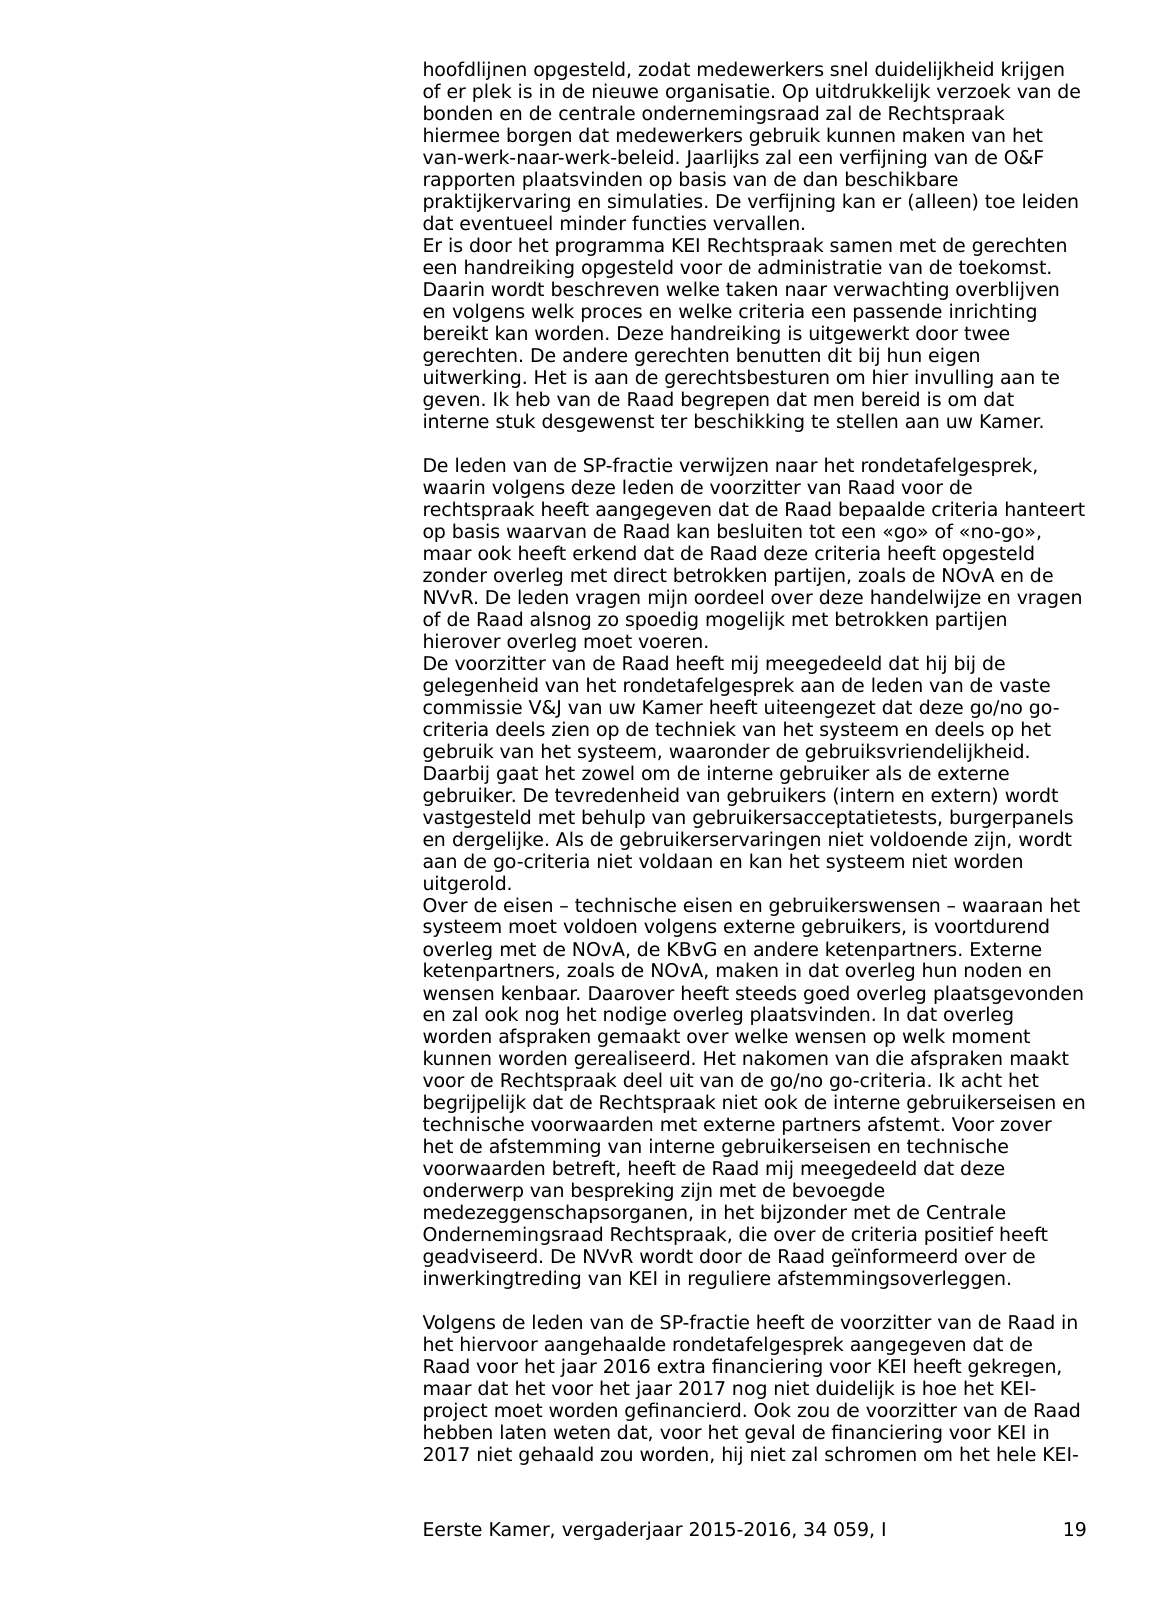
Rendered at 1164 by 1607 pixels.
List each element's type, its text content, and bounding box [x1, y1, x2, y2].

text Er is door het programma KEI Rechtspraak samen met de gerechten een handreiking opgesteld voor de administratie van de toekomst. Daarin wordt beschreven welke taken naar verwachting overblijven en volgens welk proces en welke criteria een passende inrichting bereikt kan worden. Deze handreiking is uitgewerkt door twee gerechten. De andere gerechten benutten dit bij hun eigen uitwerking. Het is aan de gerechtsbesturen om hier invulling aan te geven. Ik heb van de Raad begrepen dat men bereid is om dat interne stuk desgewenst ter beschikking te stellen aan uw Kamer. [422, 235, 1087, 433]
text Over de eisen – technische eisen en gebruikerswensen – waaraan het systeem moet voldoen volgens externe gebruikers, is voortdurend overleg met de NOvA, de KBvG en andere ketenpartners. Externe ketenpartners, zoals de NOvA, maken in dat overleg hun noden en wensen kenbaar. Daarover heeft steeds goed overleg plaatsgevonden en zal ook nog het nodige overleg plaatsvinden. In dat overleg worden afspraken gemaakt over welke wensen op welk moment kunnen worden gerealiseerd. Het nakomen van die afspraken maakt voor de Rechtspraak deel uit van de go/no go-criteria. Ik acht het begrijpelijk dat de Rechtspraak niet ook de interne gebruikerseisen en technische voorwaarden met externe partners afstemt. Voor zover het de afstemming van interne gebruikerseisen en technische voorwaarden betreft, heeft de Raad mij meegedeeld dat deze onderwerp van bespreking zijn met de bevoegde medezeggenschapsorganen, in het bijzonder met de Centrale Ondernemingsraad Rechtspraak, die over de criteria positief heeft geadviseerd. De NVvR wordt door de Raad geïnformeerd over de inwerkingtreding van KEI in reguliere afstemmingsoverleggen. [422, 894, 1087, 1290]
text De leden van de SP-fractie verwijzen naar het rondetafelgesprek, waarin volgens deze leden de voorzitter van Raad voor de rechtspraak heeft aangegeven dat de Raad bepaalde criteria hanteert op basis waarvan de Raad kan besluiten tot een «go» of «no-go», maar ook heeft erkend dat de Raad deze criteria heeft opgesteld zonder overleg met direct betrokken partijen, zoals de NOvA en de NVvR. De leden vragen mijn oordeel over deze handelwijze en vragen of de Raad alsnog zo spoedig mogelijk met betrokken partijen hierover overleg moet voeren. [422, 455, 1087, 653]
text Volgens de leden van de SP-fractie heeft de voorzitter van de Raad in het hiervoor aangehaalde rondetafelgesprek aangegeven dat de Raad voor het jaar 2016 extra financiering voor KEI heeft gekregen, maar dat het voor het jaar 2017 nog niet duidelijk is hoe het KEI-project moet worden gefinancierd. Ook zou de voorzitter van de Raad hebben laten weten dat, voor het geval de financiering voor KEI in 2017 niet gehaald zou worden, hij niet zal schromen om het hele KEI- [422, 1312, 1087, 1466]
text De voorzitter van de Raad heeft mij meegedeeld dat hij bij de gelegenheid van het rondetafelgesprek aan de leden van de vaste commissie V&J van uw Kamer heeft uiteengezet dat deze go/no go-criteria deels zien op de techniek van het systeem en deels op het gebruik van het systeem, waaronder de gebruiksvriendelijkheid. Daarbij gaat het zowel om de interne gebruiker als de externe gebruiker. De tevredenheid van gebruikers (intern en extern) wordt vastgesteld met behulp van gebruikersacceptatietests, burgerpanels en dergelijke. Als de gebruikerservaringen niet voldoende zijn, wordt aan de go-criteria niet voldaan en kan het systeem niet worden uitgerold. [422, 653, 1087, 894]
text hoofdlijnen opgesteld, zodat medewerkers snel duidelijkheid krijgen of er plek is in de nieuwe organisatie. Op uitdrukkelijk verzoek van de bonden en de centrale ondernemingsraad zal de Rechtspraak hiermee borgen dat medewerkers gebruik kunnen maken van het van-werk-naar-werk-beleid. Jaarlijks zal een verfijning van de O&F rapporten plaatsvinden op basis van de dan beschikbare praktijkervaring en simulaties. De verfijning kan er (alleen) toe leiden dat eventueel minder functies vervallen. [422, 59, 1087, 235]
